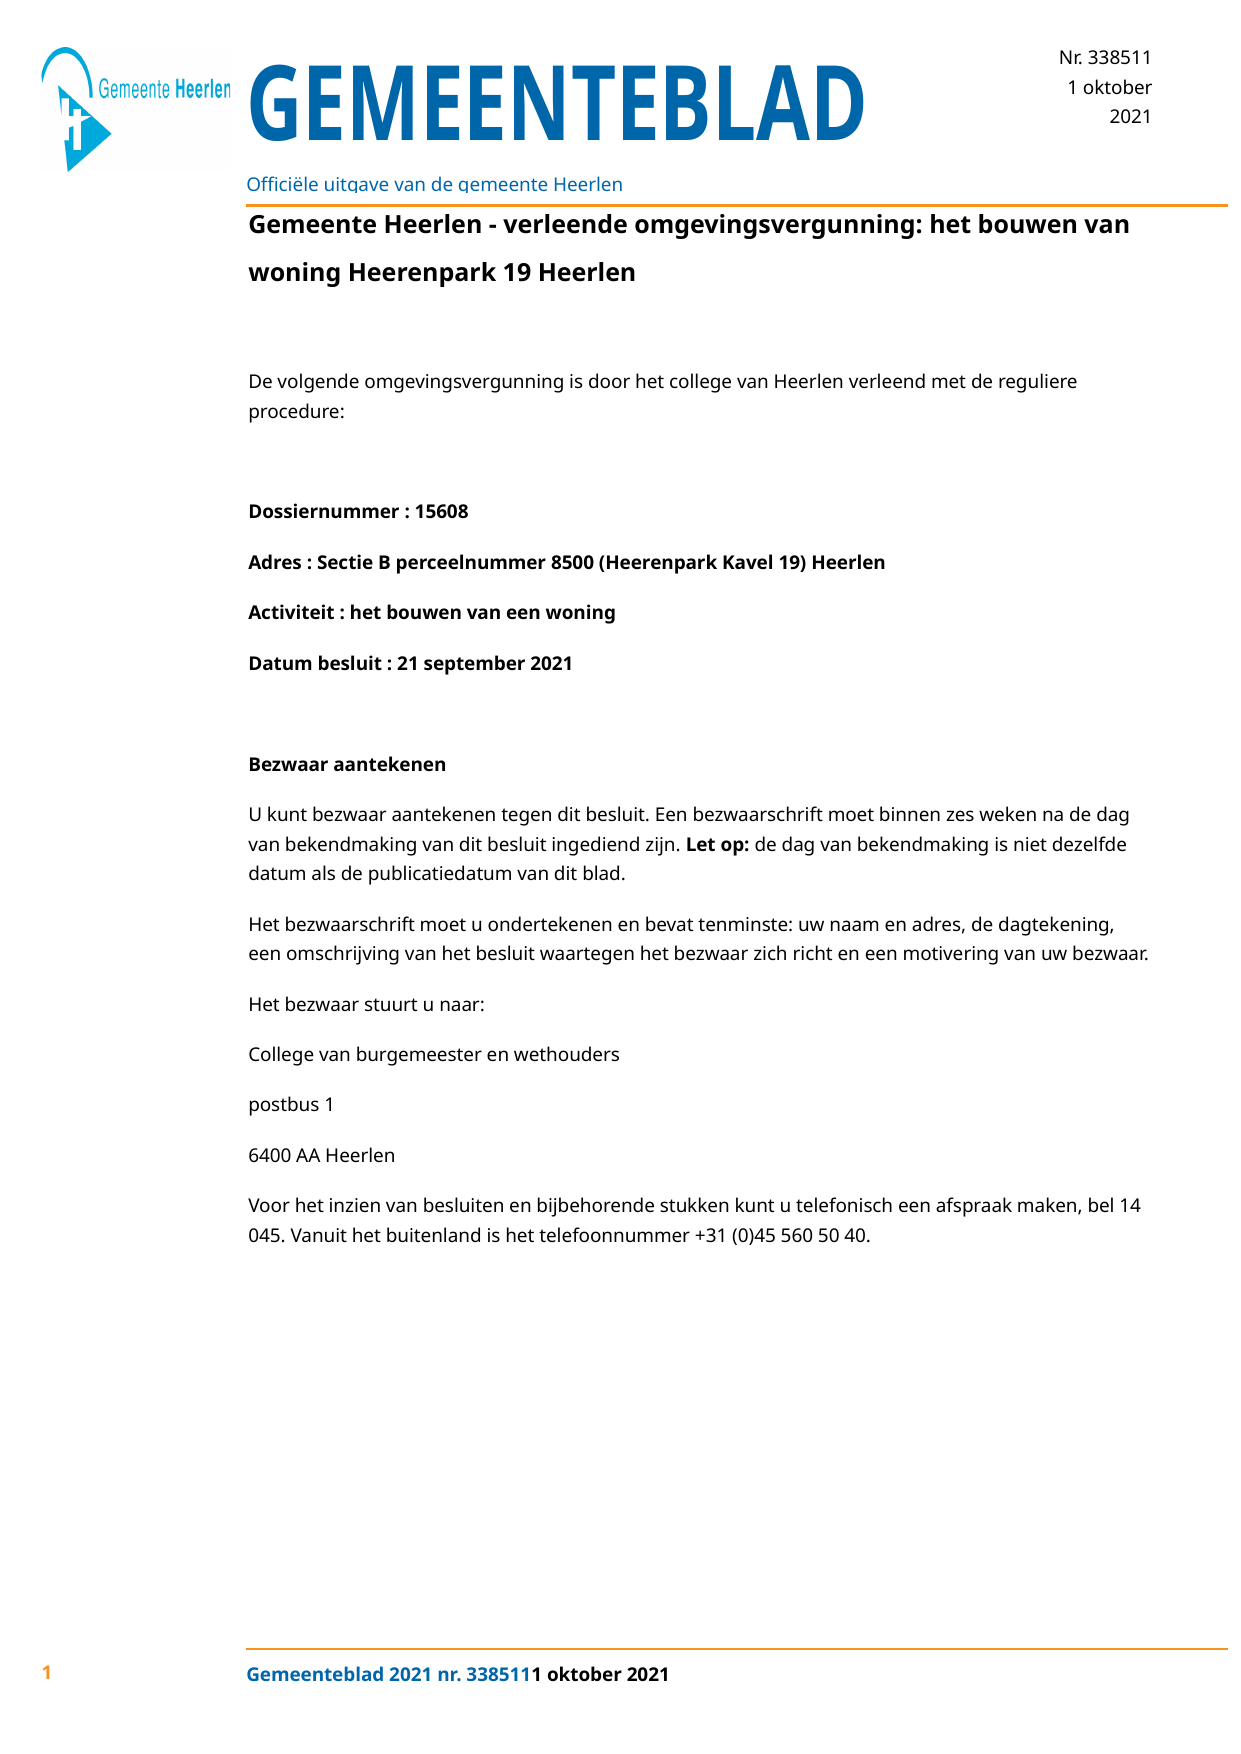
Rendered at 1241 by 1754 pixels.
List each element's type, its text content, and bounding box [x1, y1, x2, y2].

text postbus 1 [248, 1092, 1152, 1117]
text Adres : Sectie B perceelnummer 8500 (Heerenpark Kavel 19) Heerlen [248, 549, 1152, 575]
picture [41, 47, 231, 172]
picture [41, 47, 59, 70]
text De volgende omgevingsvergunning is door het college van Heerlen verleend met de reguliere procedure: [248, 368, 1152, 424]
text Datum besluit : 21 september 2021 [248, 650, 1152, 676]
text U kunt bezwaar aantekenen tegen dit besluit. Een bezwaarschrift moet binnen zes weken na de dag van bekendmaking van dit besluit ingediend zijn. Let op: de dag van bekendmaking is niet dezelfde datum als de publicatiedatum van dit blad. [248, 801, 1152, 886]
text Gemeente Heerlen - verleende omgevingsvergunning: het bouwen van woning Heerenpark 19 Heerlen [248, 207, 1152, 288]
text Het bezwaarschrift moet u ondertekenen en bevat tenminste: uw naam en adres, de dagtekening, een omschrijving van het besluit waartegen het bezwaar zich richt en een motivering van uw bezwaar. [248, 911, 1152, 966]
text College van burgemeester en wethouders [248, 1041, 1152, 1067]
text Dossiernummer : 15608 [248, 499, 1152, 524]
text 6400 AA Heerlen [248, 1142, 1152, 1168]
text Voor het inzien van besluiten en bijbehorende stukken kunt u telefonisch een afspraak maken, bel 14 045. Vanuit het buitenland is het telefoonnummer +31 (0)45 560 50 40. [248, 1192, 1152, 1248]
text Activiteit : het bouwen van een woning [248, 599, 1152, 625]
text Het bezwaar stuurt u naar: [248, 991, 1152, 1017]
text Bezwaar aantekenen [248, 751, 1152, 777]
